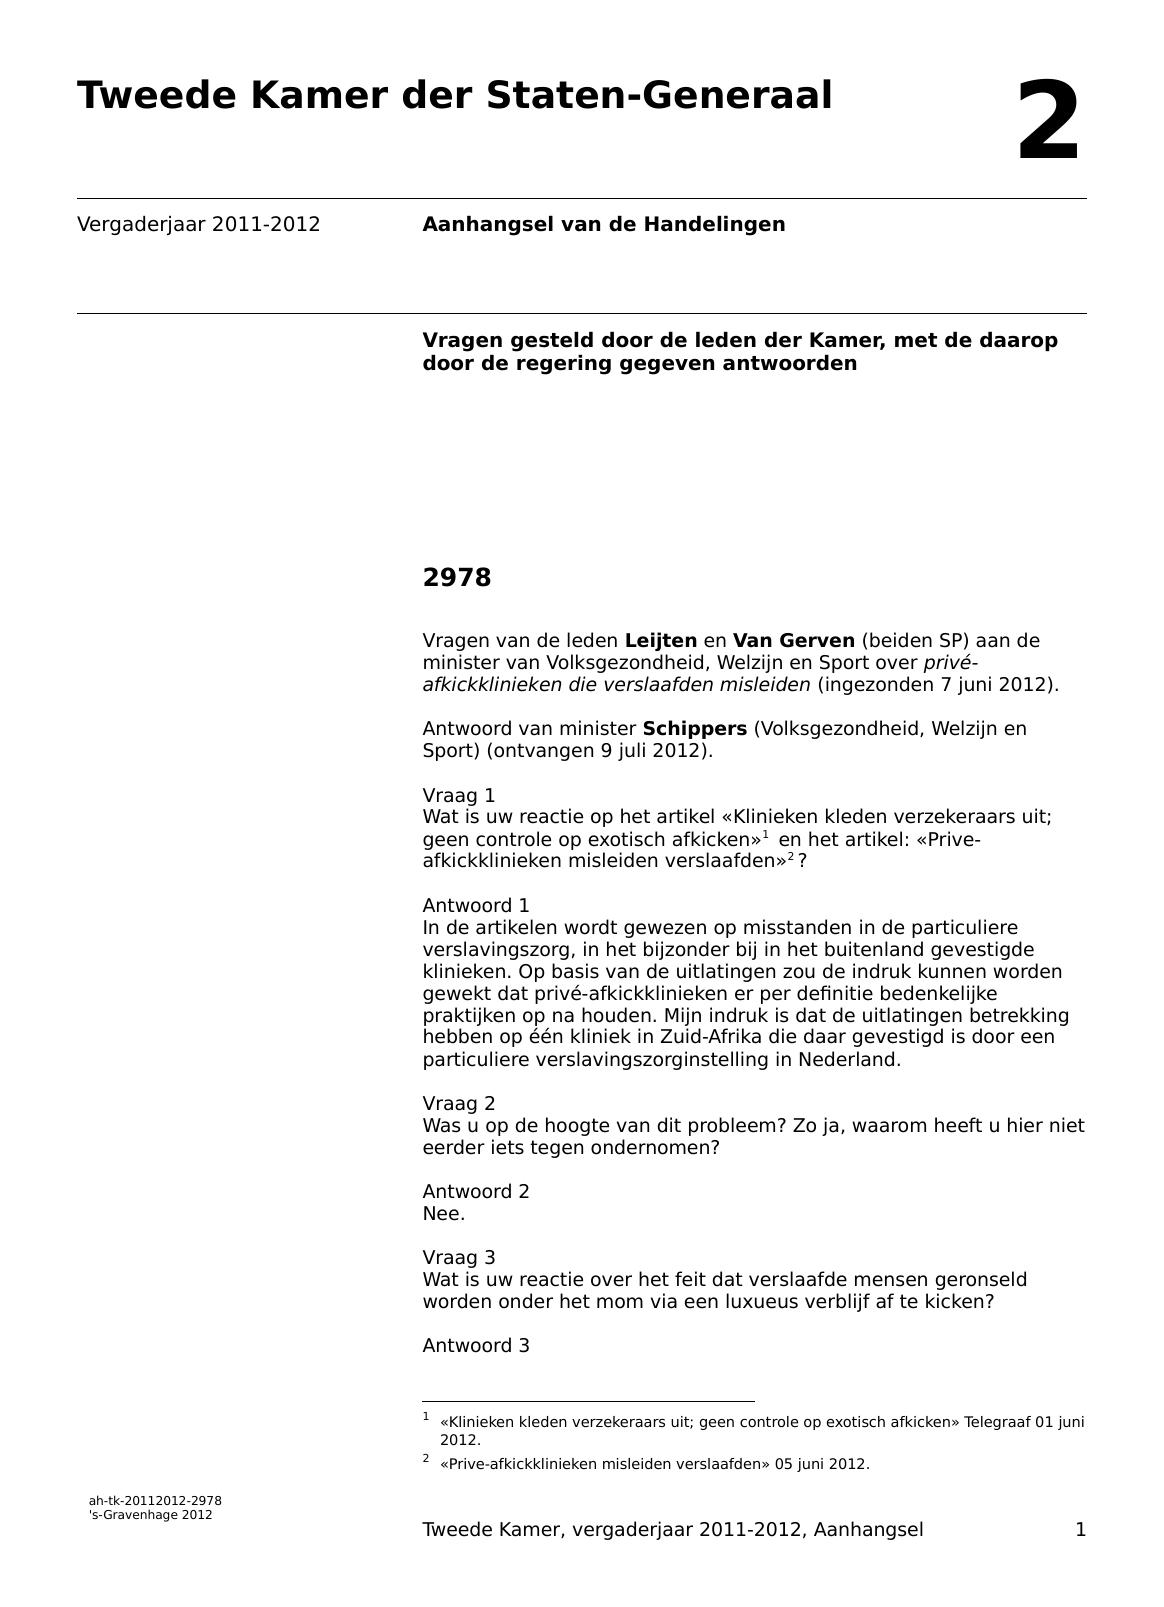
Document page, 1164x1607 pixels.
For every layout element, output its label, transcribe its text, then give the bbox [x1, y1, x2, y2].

text Was u op de hoogte van dit probleem? Zo ja, waarom heeft u hier niet eerder iets tegen ondernomen? [422, 1114, 1087, 1158]
text Antwoord van minister Schippers (Volksgezondheid, Welzijn en Sport) (ontvangen 9 juli 2012). [422, 718, 1087, 762]
text 's-Gravenhage 2012 [88, 1508, 323, 1522]
text In de artikelen wordt gewezen op misstanden in de particuliere verslavingszorg, in het bijzonder bij in het buitenland gevestigde klinieken. Op basis van de uitlatingen zou de indruk kunnen worden gewekt dat privé-afkickklinieken er per definitie bedenkelijke praktijken op na houden. Mijn indruk is dat de uitlatingen betrekking hebben op één kliniek in Zuid-Afrika die daar gevestigd is door een particuliere verslavingszorginstelling in Nederland. [422, 917, 1087, 1070]
table_cell Aanhangsel van de Handelingen [422, 199, 1087, 313]
text Wat is uw reactie op het artikel «Klinieken kleden verzekeraars uit; geen controle op exotisch afkicken» en het artikel: «Prive-afkickklinieken misleiden verslaafden»? [422, 806, 1087, 872]
text Antwoord 3 [422, 1335, 1087, 1357]
text «Prive-afkickklinieken misleiden verslaafden» 05 juni 2012. [422, 1452, 1087, 1474]
table_cell Vergaderjaar 2011-2012 [77, 199, 422, 313]
table_cell [77, 314, 422, 375]
text Nee. [422, 1203, 1087, 1225]
text Antwoord 2 [422, 1181, 1087, 1203]
text ah-tk-20112012-2978 [88, 1494, 323, 1508]
table_cell Vragen gesteld door de leden der Kamer, met de daarop door de regering gegeven antwoorden [422, 314, 1087, 375]
text 2978 [422, 563, 1087, 592]
text «Klinieken kleden verzekeraars uit; geen controle op exotisch afkicken» Telegraaf 01 juni 2012. [422, 1410, 1087, 1449]
table_header Tweede Kamer der Staten-Generaal [77, 59, 886, 198]
text Vragen van de leden Leijten en Van Gerven (beiden SP) aan de minister van Volksgezondheid, Welzijn en Sport over privé-afkickklinieken die verslaafden misleiden (ingezonden 7 juni 2012). [422, 630, 1087, 696]
text Vraag 2 [422, 1093, 1087, 1114]
text Wat is uw reactie over het feit dat verslaafde mensen geronseld worden onder het mom via een luxueus verblijf af te kicken? [422, 1269, 1087, 1313]
text Vraag 3 [422, 1247, 1087, 1269]
text Vraag 1 [422, 784, 1087, 806]
table_header 2 [886, 59, 1087, 198]
text Antwoord 1 [422, 894, 1087, 917]
